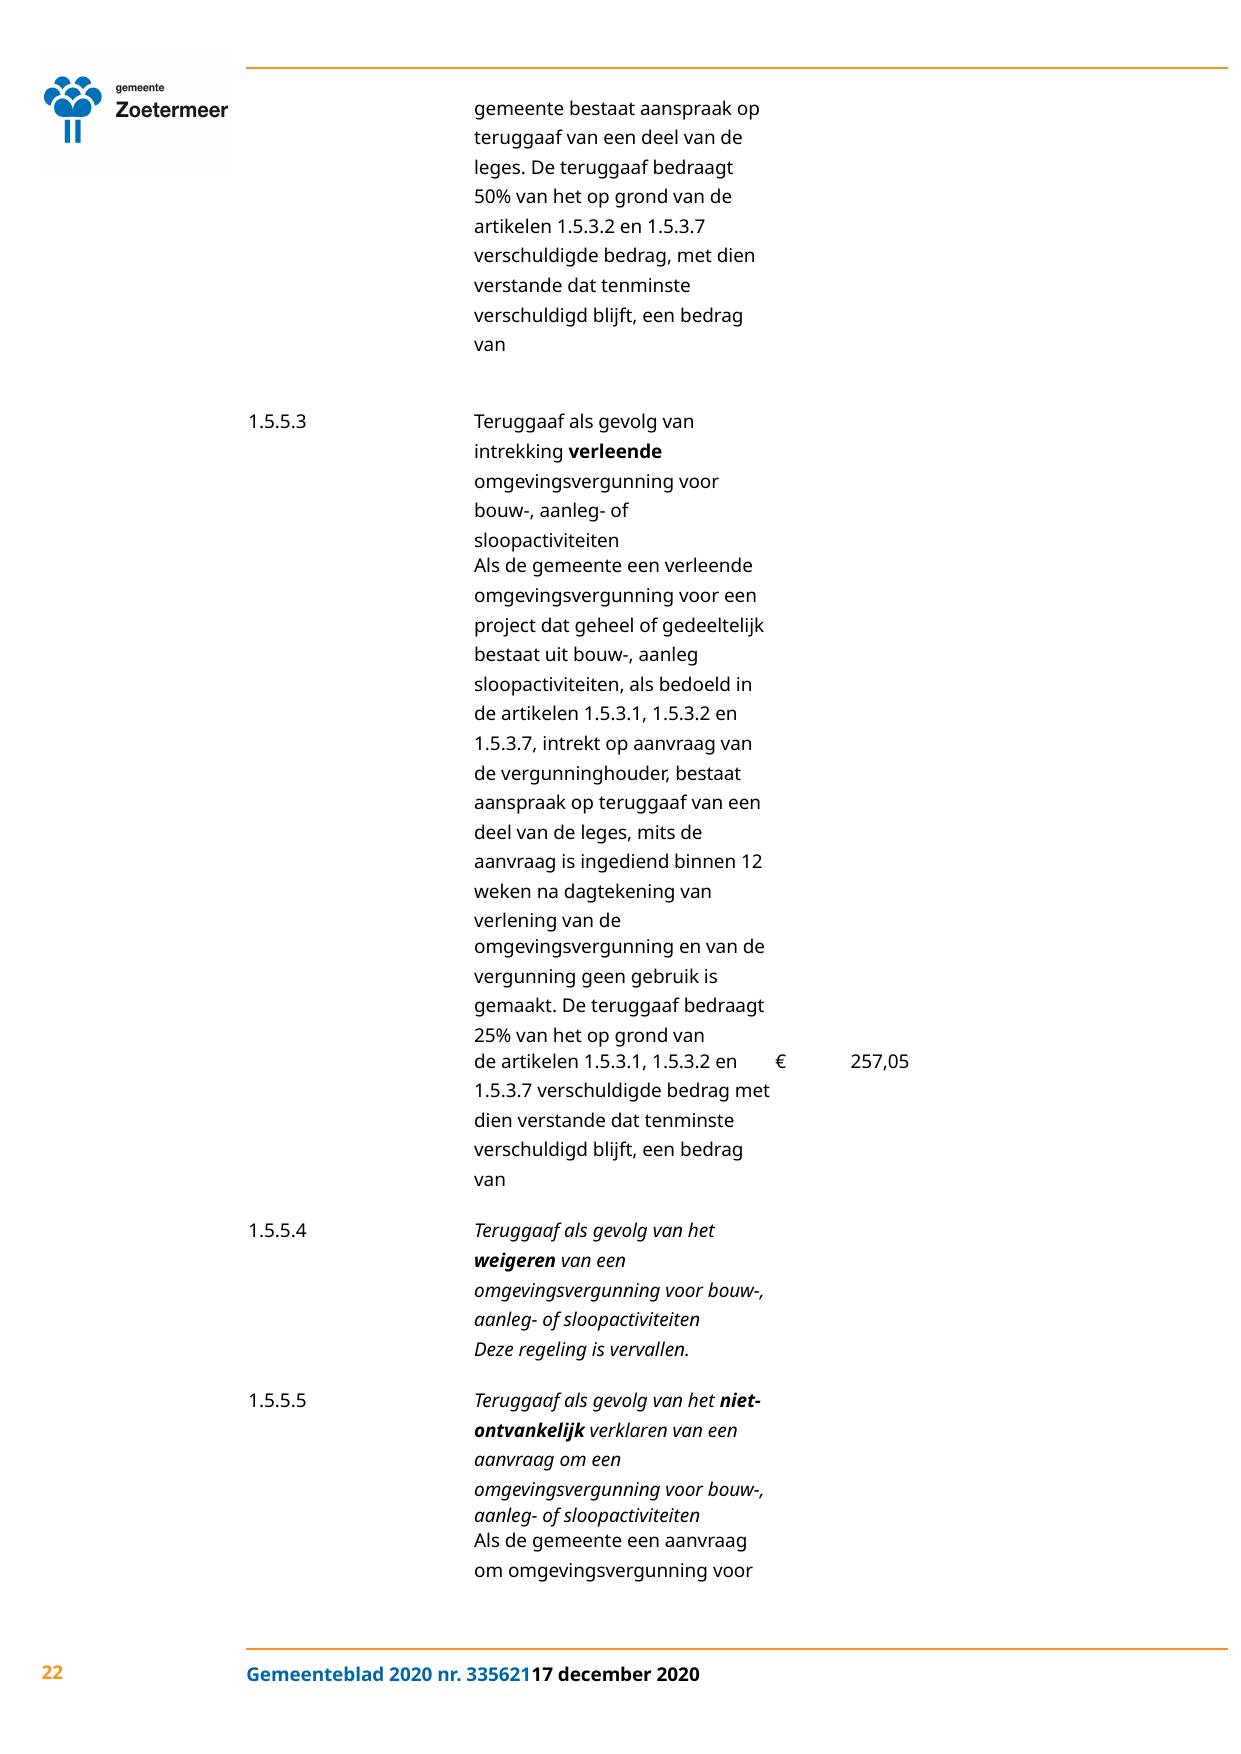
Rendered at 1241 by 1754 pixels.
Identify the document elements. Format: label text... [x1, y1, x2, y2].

table_cell [474, 1192, 775, 1218]
table_cell Teruggaaf als gevolg van intrekking verleende omgevingsvergunning voor bouw-, aanleg- of sloopactiviteiten [474, 409, 775, 553]
table_cell [850, 95, 1152, 357]
table_cell gemeente bestaat aanspraak op teruggaaf van een deel van de leges. De teruggaaf bedraagt 50% van het op grond van de artikelen 1.5.3.2 en 1.5.3.7 verschuldigde bedrag, met dien verstande dat tenminste verschuldigd blijft, een bedrag van [474, 95, 775, 357]
table_cell [775, 95, 850, 357]
table_cell [248, 1528, 474, 1583]
table_cell [850, 553, 1152, 933]
table_cell [474, 383, 775, 409]
table_cell Als de gemeente een verleende omgevingsvergunning voor een project dat geheel of gedeeltelijk bestaat uit bouw-, aanleg sloopactiviteiten, als bedoeld in de artikelen 1.5.3.1, 1.5.3.2 en 1.5.3.7, intrekt op aanvraag van de vergunninghouder, bestaat aanspraak op teruggaaf van een deel van de leges, mits de aanvraag is ingediend binnen 12 weken na dagtekening van verlening van de [474, 553, 775, 933]
table_cell Als de gemeente een aanvraag om omgevingsvergunning voor [474, 1528, 775, 1583]
table_cell [248, 383, 474, 409]
table_cell [775, 1528, 850, 1583]
table_cell [850, 383, 1152, 409]
table_cell Teruggaaf als gevolg van het niet-ontvankelijk verklaren van een aanvraag om een omgevingsvergunning voor bouw-, [474, 1388, 775, 1502]
table_cell omgevingsvergunning en van de vergunning geen gebruik is gemaakt. De teruggaaf bedraagt 25% van het op grond van [474, 934, 775, 1048]
table_cell [775, 357, 850, 383]
table_cell [625, 1362, 850, 1387]
table_cell [775, 553, 850, 933]
table_cell [850, 1218, 1152, 1362]
table_cell [248, 1502, 474, 1528]
table_cell [248, 1192, 474, 1218]
table_cell [775, 1502, 850, 1528]
table_cell 1.5.5.5 [248, 1388, 474, 1502]
table_cell [474, 357, 775, 383]
table_cell Teruggaaf als gevolg van het weigeren van een omgevingsvergunning voor bouw-, aanleg- of sloopactiviteiten Deze regeling is vervallen. [474, 1218, 775, 1362]
table_cell [850, 1528, 1152, 1583]
table_cell [248, 357, 474, 383]
table_cell [248, 1362, 323, 1387]
table_cell [850, 934, 1152, 1048]
table_cell [775, 1192, 850, 1218]
table_cell [775, 409, 850, 553]
picture [41, 47, 231, 172]
table_cell [850, 1192, 1152, 1218]
table_cell [775, 1388, 850, 1502]
table_cell [775, 383, 850, 409]
table_cell 257,05 [850, 1048, 1152, 1192]
table_cell [248, 934, 474, 1048]
table_cell [248, 1048, 474, 1192]
table_cell [248, 553, 474, 933]
table_cell [775, 934, 850, 1048]
table_cell 1.5.5.3 [248, 409, 474, 553]
table_cell [248, 95, 474, 357]
table_cell de artikelen 1.5.3.1, 1.5.3.2 en 1.5.3.7 verschuldigde bedrag met dien verstande dat tenminste verschuldigd blijft, een bedrag van [474, 1048, 775, 1192]
table_cell [850, 357, 1152, 383]
table_cell 1.5.5.4 [248, 1218, 474, 1362]
table_cell [323, 1362, 624, 1387]
table_cell [850, 1388, 1152, 1502]
table_cell [850, 1502, 1152, 1528]
table_cell [775, 1218, 850, 1362]
table_cell aanleg- of sloopactiviteiten [474, 1502, 775, 1528]
table_cell [850, 409, 1152, 553]
table_cell € [775, 1048, 850, 1192]
